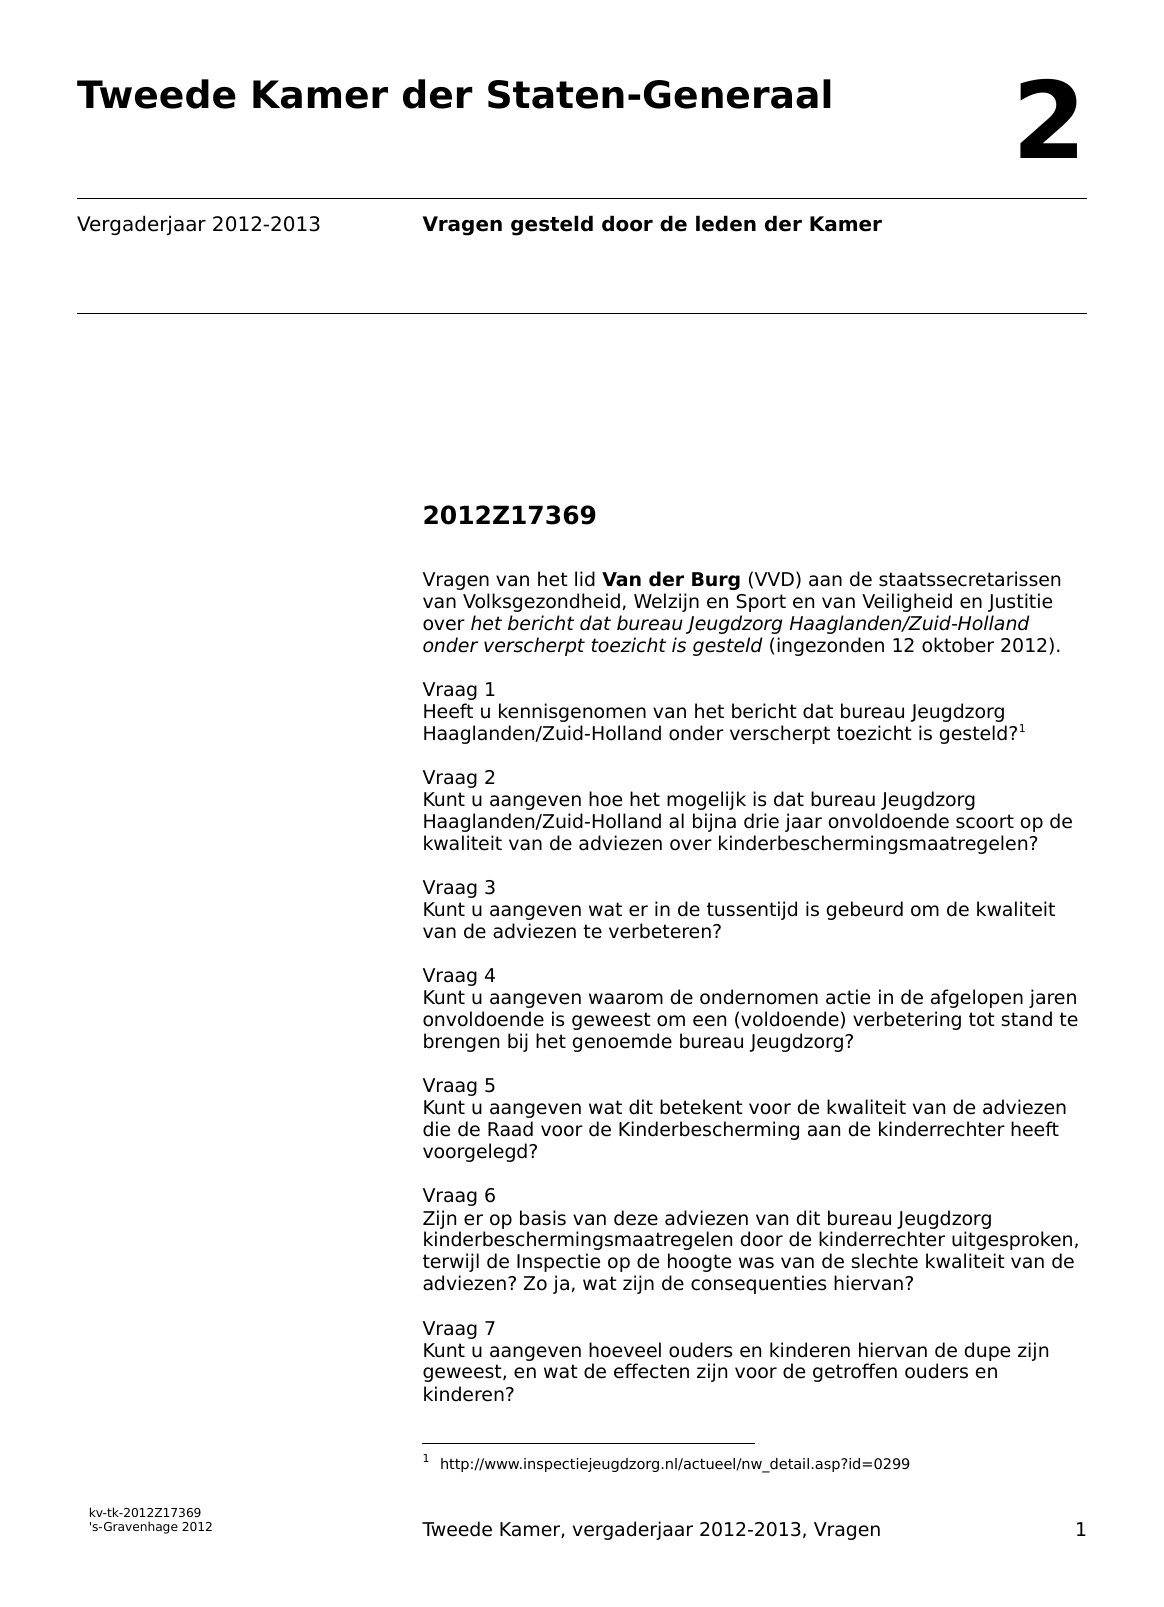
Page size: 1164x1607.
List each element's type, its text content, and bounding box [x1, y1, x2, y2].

text Heeft u kennisgenomen van het bericht dat bureau Jeugdzorg Haaglanden/Zuid-Holland onder verscherpt toezicht is gesteld? [422, 701, 1087, 745]
text Vraag 6 [422, 1185, 1087, 1207]
table_cell Vragen gesteld door de leden der Kamer [422, 199, 1087, 313]
table_cell Vergaderjaar 2012-2013 [77, 199, 422, 313]
table_header 2 [886, 59, 1087, 198]
text 's-Gravenhage 2012 [88, 1520, 323, 1534]
text Vragen van het lid Van der Burg (VVD) aan de staatssecretarissen van Volksgezondheid, Welzijn en Sport en van Veiligheid en Justitie over het bericht dat bureau Jeugdzorg Haaglanden/Zuid-Holland onder verscherpt toezicht is gesteld (ingezonden 12 oktober 2012). [422, 569, 1087, 657]
text Vraag 1 [422, 679, 1087, 701]
text Vraag 5 [422, 1075, 1087, 1097]
text http://www.inspectiejeugdzorg.nl/actueel/nw_detail.asp?id=0299 [422, 1452, 1087, 1474]
text Vraag 7 [422, 1317, 1087, 1339]
text Zijn er op basis van deze adviezen van dit bureau Jeugdzorg kinderbeschermingsmaatregelen door de kinderrechter uitgesproken, terwijl de Inspectie op de hoogte was van de slechte kwaliteit van de adviezen? Zo ja, wat zijn de consequenties hiervan? [422, 1207, 1087, 1295]
table_header Tweede Kamer der Staten-Generaal [77, 59, 886, 198]
text Kunt u aangeven hoe het mogelijk is dat bureau Jeugdzorg Haaglanden/Zuid-Holland al bijna drie jaar onvoldoende scoort op de kwaliteit van de adviezen over kinderbeschermingsmaatregelen? [422, 789, 1087, 855]
text Kunt u aangeven wat dit betekent voor de kwaliteit van de adviezen die de Raad voor de Kinderbescherming aan de kinderrechter heeft voorgelegd? [422, 1097, 1087, 1163]
text Vraag 3 [422, 877, 1087, 899]
text Kunt u aangeven wat er in de tussentijd is gebeurd om de kwaliteit van de adviezen te verbeteren? [422, 899, 1087, 943]
text kv-tk-2012Z17369 [88, 1506, 323, 1520]
text Vraag 2 [422, 767, 1087, 789]
text 2012Z17369 [422, 501, 1087, 531]
text Vraag 4 [422, 965, 1087, 987]
text Kunt u aangeven waarom de ondernomen actie in de afgelopen jaren onvoldoende is geweest om een (voldoende) verbetering tot stand te brengen bij het genoemde bureau Jeugdzorg? [422, 987, 1087, 1053]
text Kunt u aangeven hoeveel ouders en kinderen hiervan de dupe zijn geweest, en wat de effecten zijn voor de getroffen ouders en kinderen? [422, 1339, 1087, 1405]
